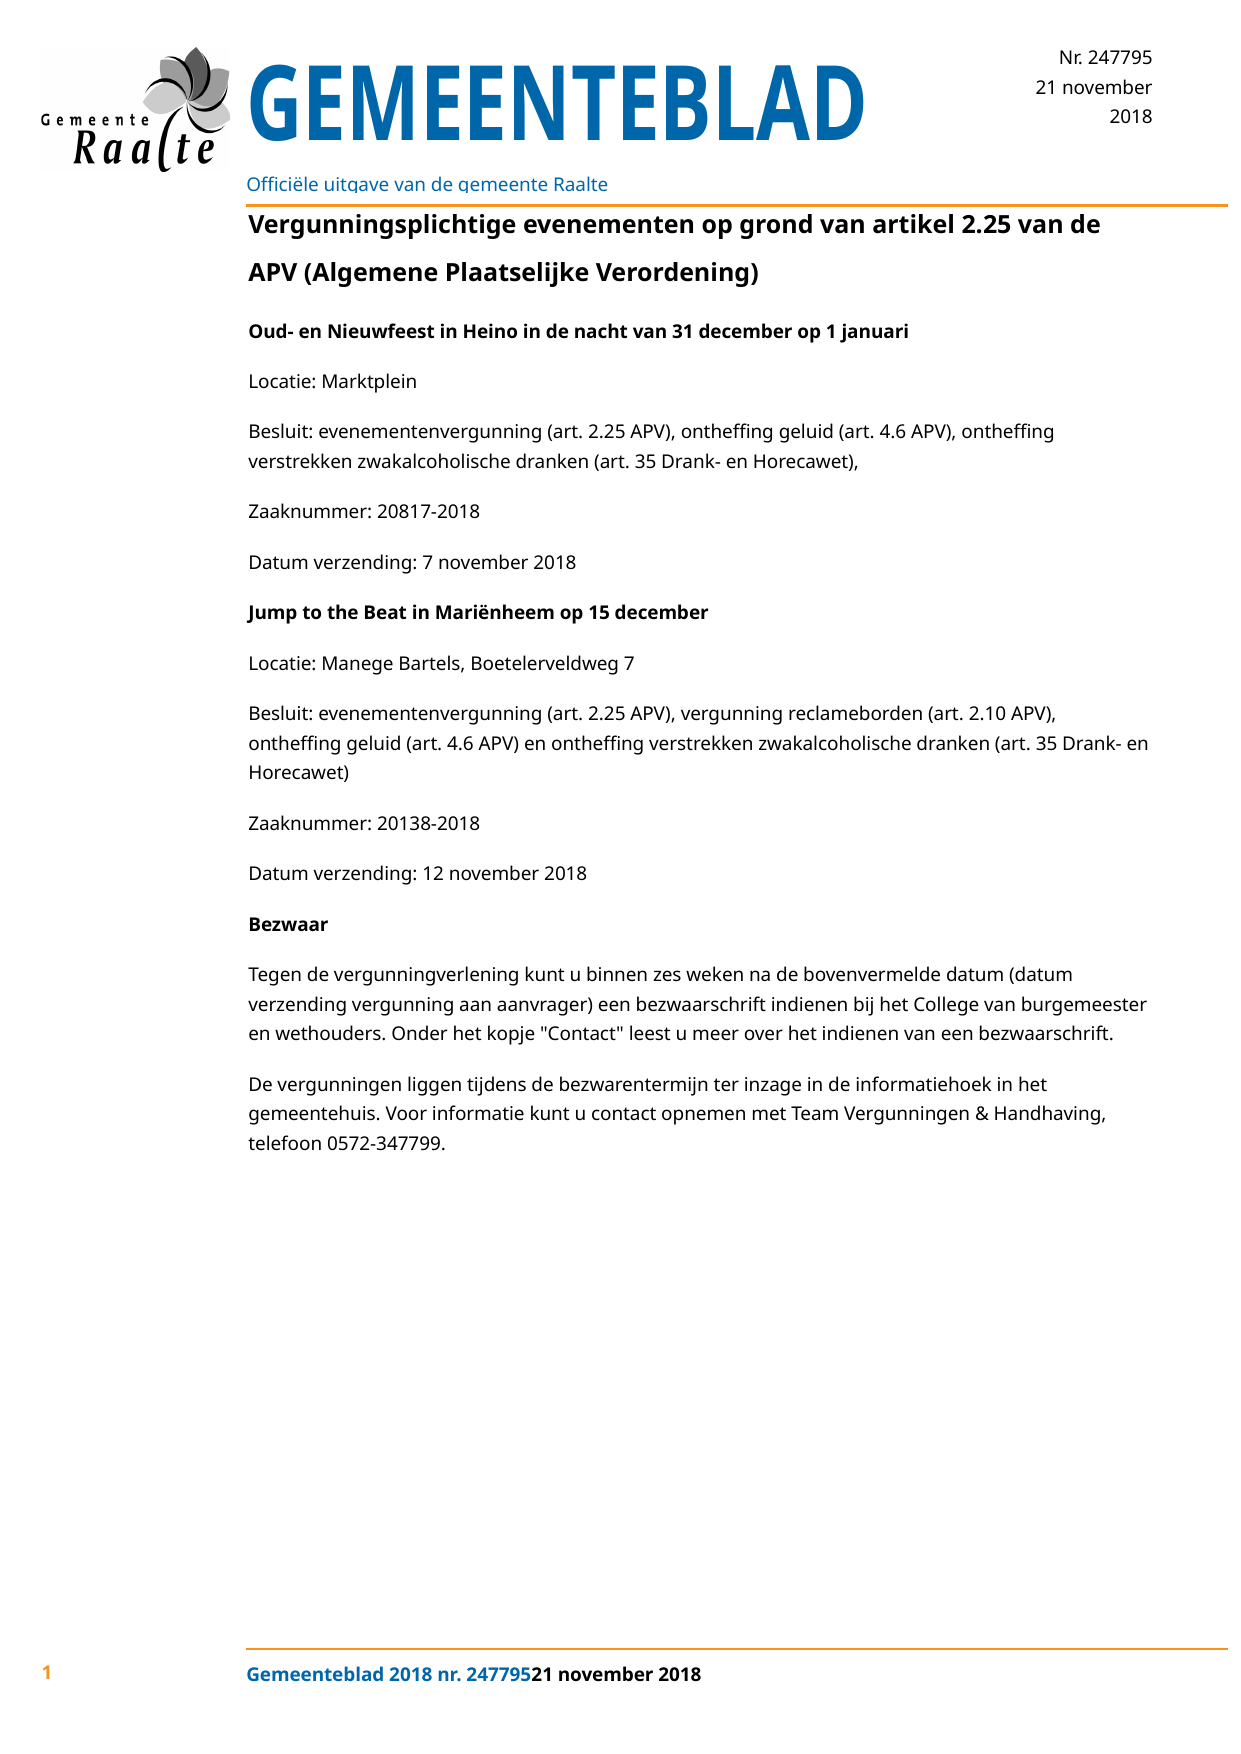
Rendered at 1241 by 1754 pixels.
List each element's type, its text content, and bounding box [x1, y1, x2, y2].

text Tegen de vergunningverlening kunt u binnen zes weken na de bovenvermelde datum (datum verzending vergunning aan aanvrager) een bezwaarschrift indienen bij het College van burgemeester en wethouders. Onder het kopje "Contact" leest u meer over het indienen van een bezwaarschrift. [248, 961, 1152, 1046]
text Oud- en Nieuwfeest in Heino in de nacht van 31 december op 1 januari [248, 318, 1152, 344]
text Datum verzending: 7 november 2018 [248, 549, 1152, 575]
text Bezwaar [248, 911, 1152, 937]
picture [41, 47, 231, 172]
text Besluit: evenementenvergunning (art. 2.25 APV), ontheffing geluid (art. 4.6 APV), ontheffing verstrekken zwakalcoholische dranken (art. 35 Drank- en Horecawet), [248, 419, 1152, 474]
text Jump to the Beat in Mariënheem op 15 december [248, 599, 1152, 625]
text Zaaknummer: 20817-2018 [248, 499, 1152, 524]
text Locatie: Manege Bartels, Boetelerveldweg 7 [248, 650, 1152, 676]
text Besluit: evenementenvergunning (art. 2.25 APV), vergunning reclameborden (art. 2.10 APV), ontheffing geluid (art. 4.6 APV) en ontheffing verstrekken zwakalcoholische dranken (art. 35 Drank- en Horecawet) [248, 700, 1152, 785]
text Locatie: Marktplein [248, 368, 1152, 394]
text Zaaknummer: 20138-2018 [248, 810, 1152, 836]
text Datum verzending: 12 november 2018 [248, 860, 1152, 886]
text De vergunningen liggen tijdens de bezwarentermijn ter inzage in de informatiehoek in het gemeentehuis. Voor informatie kunt u contact opnemen met Team Vergunningen & Handhaving, telefoon 0572-347799. [248, 1071, 1152, 1156]
text Vergunningsplichtige evenementen op grond van artikel 2.25 van de APV (Algemene Plaatselijke Verordening) [248, 207, 1152, 288]
